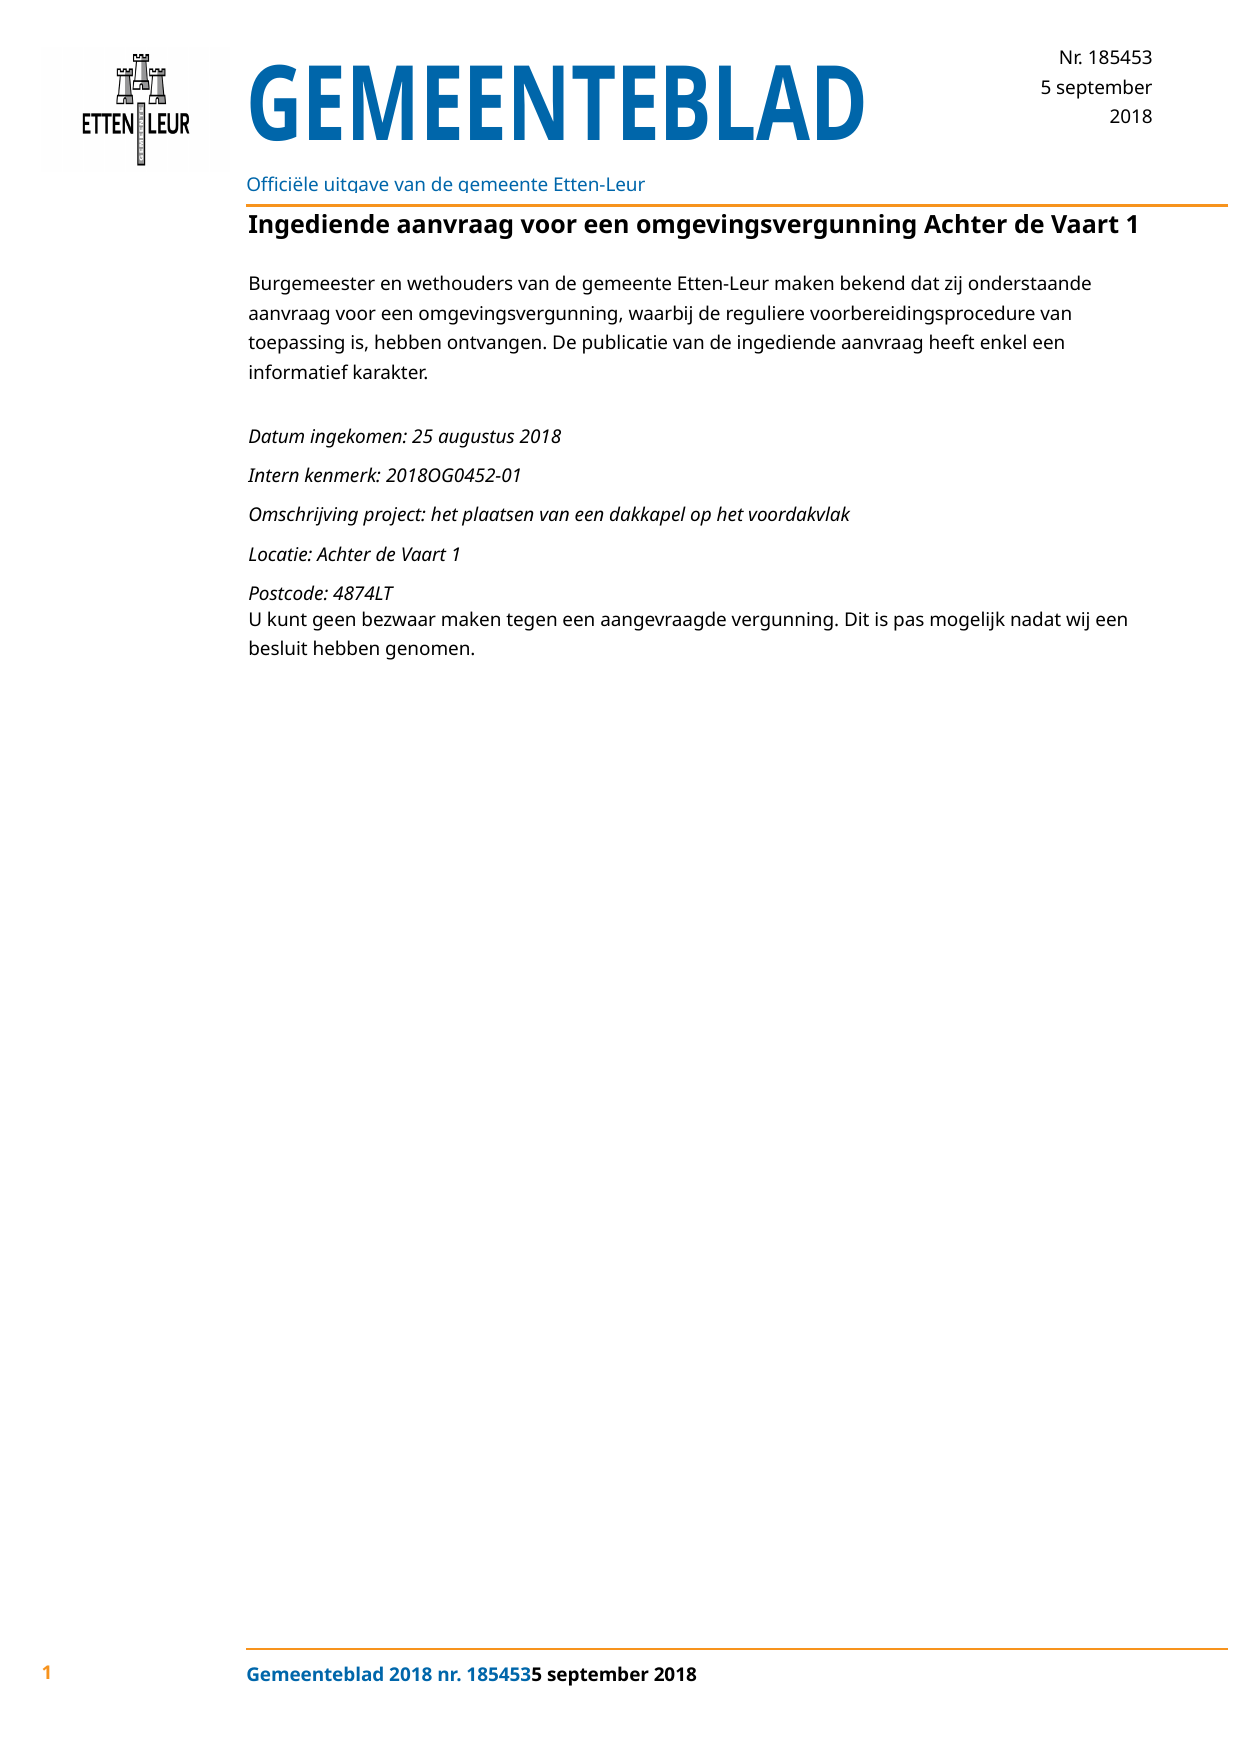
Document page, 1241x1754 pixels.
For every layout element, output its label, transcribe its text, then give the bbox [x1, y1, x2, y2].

text Datum ingekomen: 25 augustus 2018 [248, 423, 1152, 449]
text Intern kenmerk: 2018OG0452-01 [248, 462, 1152, 488]
text Postcode: 4874LT [248, 580, 1152, 606]
text U kunt geen bezwaar maken tegen een aangevraagde vergunning. Dit is pas mogelijk nadat wij een besluit hebben genomen. [248, 606, 1152, 661]
picture [41, 47, 231, 172]
text Omschrijving project: het plaatsen van een dakkapel op het voordakvlak [248, 502, 1152, 527]
text Locatie: Achter de Vaart 1 [248, 541, 1152, 567]
text Burgemeester en wethouders van de gemeente Etten-Leur maken bekend dat zij onderstaande aanvraag voor een omgevingsvergunning, waarbij de reguliere voorbereidingsprocedure van toepassing is, hebben ontvangen. De publicatie van de ingediende aanvraag heeft enkel een informatief karakter. [248, 270, 1152, 385]
text Ingediende aanvraag voor een omgevingsvergunning Achter de Vaart 1 [248, 207, 1152, 241]
